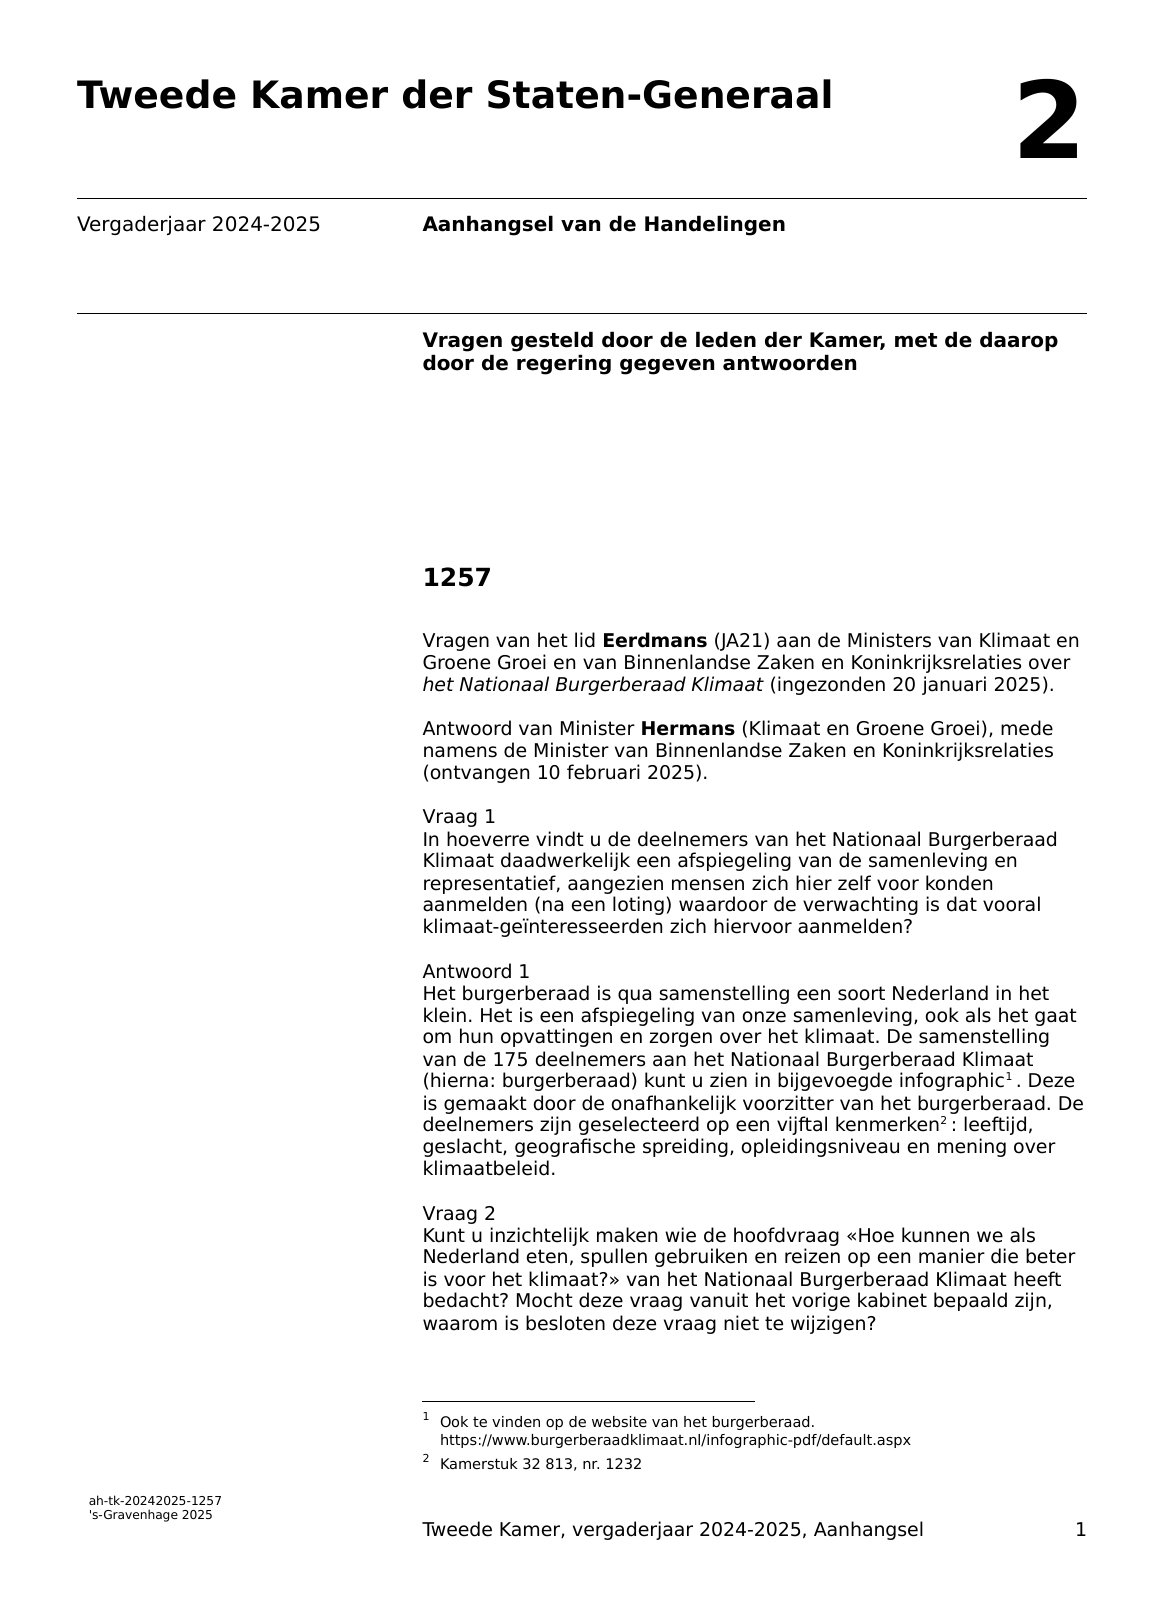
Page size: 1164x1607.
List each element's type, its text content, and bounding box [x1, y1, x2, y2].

table_cell [77, 314, 422, 375]
text Ook te vinden op de website van het burgerberaad. https://www.burgerberaadklimaat.nl/infographic-pdf/default.aspx [422, 1410, 1087, 1449]
text Vraag 2 [422, 1202, 1087, 1224]
text Het burgerberaad is qua samenstelling een soort Nederland in het klein. Het is een afspiegeling van onze samenleving, ook als het gaat om hun opvattingen en zorgen over het klimaat. De samenstelling van de 175 deelnemers aan het Nationaal Burgerberaad Klimaat (hierna: burgerberaad) kunt u zien in bijgevoegde infographic. Deze is gemaakt door de onafhankelijk voorzitter van het burgerberaad. De deelnemers zijn geselecteerd op een vijftal kenmerken: leeftijd, geslacht, geografische spreiding, opleidingsniveau en mening over klimaatbeleid. [422, 982, 1087, 1180]
text 's-Gravenhage 2025 [88, 1508, 323, 1522]
table_header 2 [886, 59, 1087, 198]
text Antwoord van Minister Hermans (Klimaat en Groene Groei), mede namens de Minister van Binnenlandse Zaken en Koninkrijksrelaties (ontvangen 10 februari 2025). [422, 718, 1087, 784]
text Antwoord 1 [422, 961, 1087, 982]
text Vraag 1 [422, 806, 1087, 828]
text In hoeverre vindt u de deelnemers van het Nationaal Burgerberaad Klimaat daadwerkelijk een afspiegeling van de samenleving en representatief, aangezien mensen zich hier zelf voor konden aanmelden (na een loting) waardoor de verwachting is dat vooral klimaat-geïnteresseerden zich hiervoor aanmelden? [422, 828, 1087, 938]
text Vragen van het lid Eerdmans (JA21) aan de Ministers van Klimaat en Groene Groei en van Binnenlandse Zaken en Koninkrijksrelaties over het Nationaal Burgerberaad Klimaat (ingezonden 20 januari 2025). [422, 630, 1087, 696]
table_header Tweede Kamer der Staten-Generaal [77, 59, 886, 198]
text Kunt u inzichtelijk maken wie de hoofdvraag «Hoe kunnen we als Nederland eten, spullen gebruiken en reizen op een manier die beter is voor het klimaat?» van het Nationaal Burgerberaad Klimaat heeft bedacht? Mocht deze vraag vanuit het vorige kabinet bepaald zijn, waarom is besloten deze vraag niet te wijzigen? [422, 1224, 1087, 1334]
table_cell Vergaderjaar 2024-2025 [77, 199, 422, 313]
table_cell Aanhangsel van de Handelingen [422, 199, 1087, 313]
text ah-tk-20242025-1257 [88, 1494, 323, 1508]
text 1257 [422, 563, 1087, 592]
table_cell Vragen gesteld door de leden der Kamer, met de daarop door de regering gegeven antwoorden [422, 314, 1087, 375]
text Kamerstuk 32 813, nr. 1232 [422, 1452, 1087, 1474]
